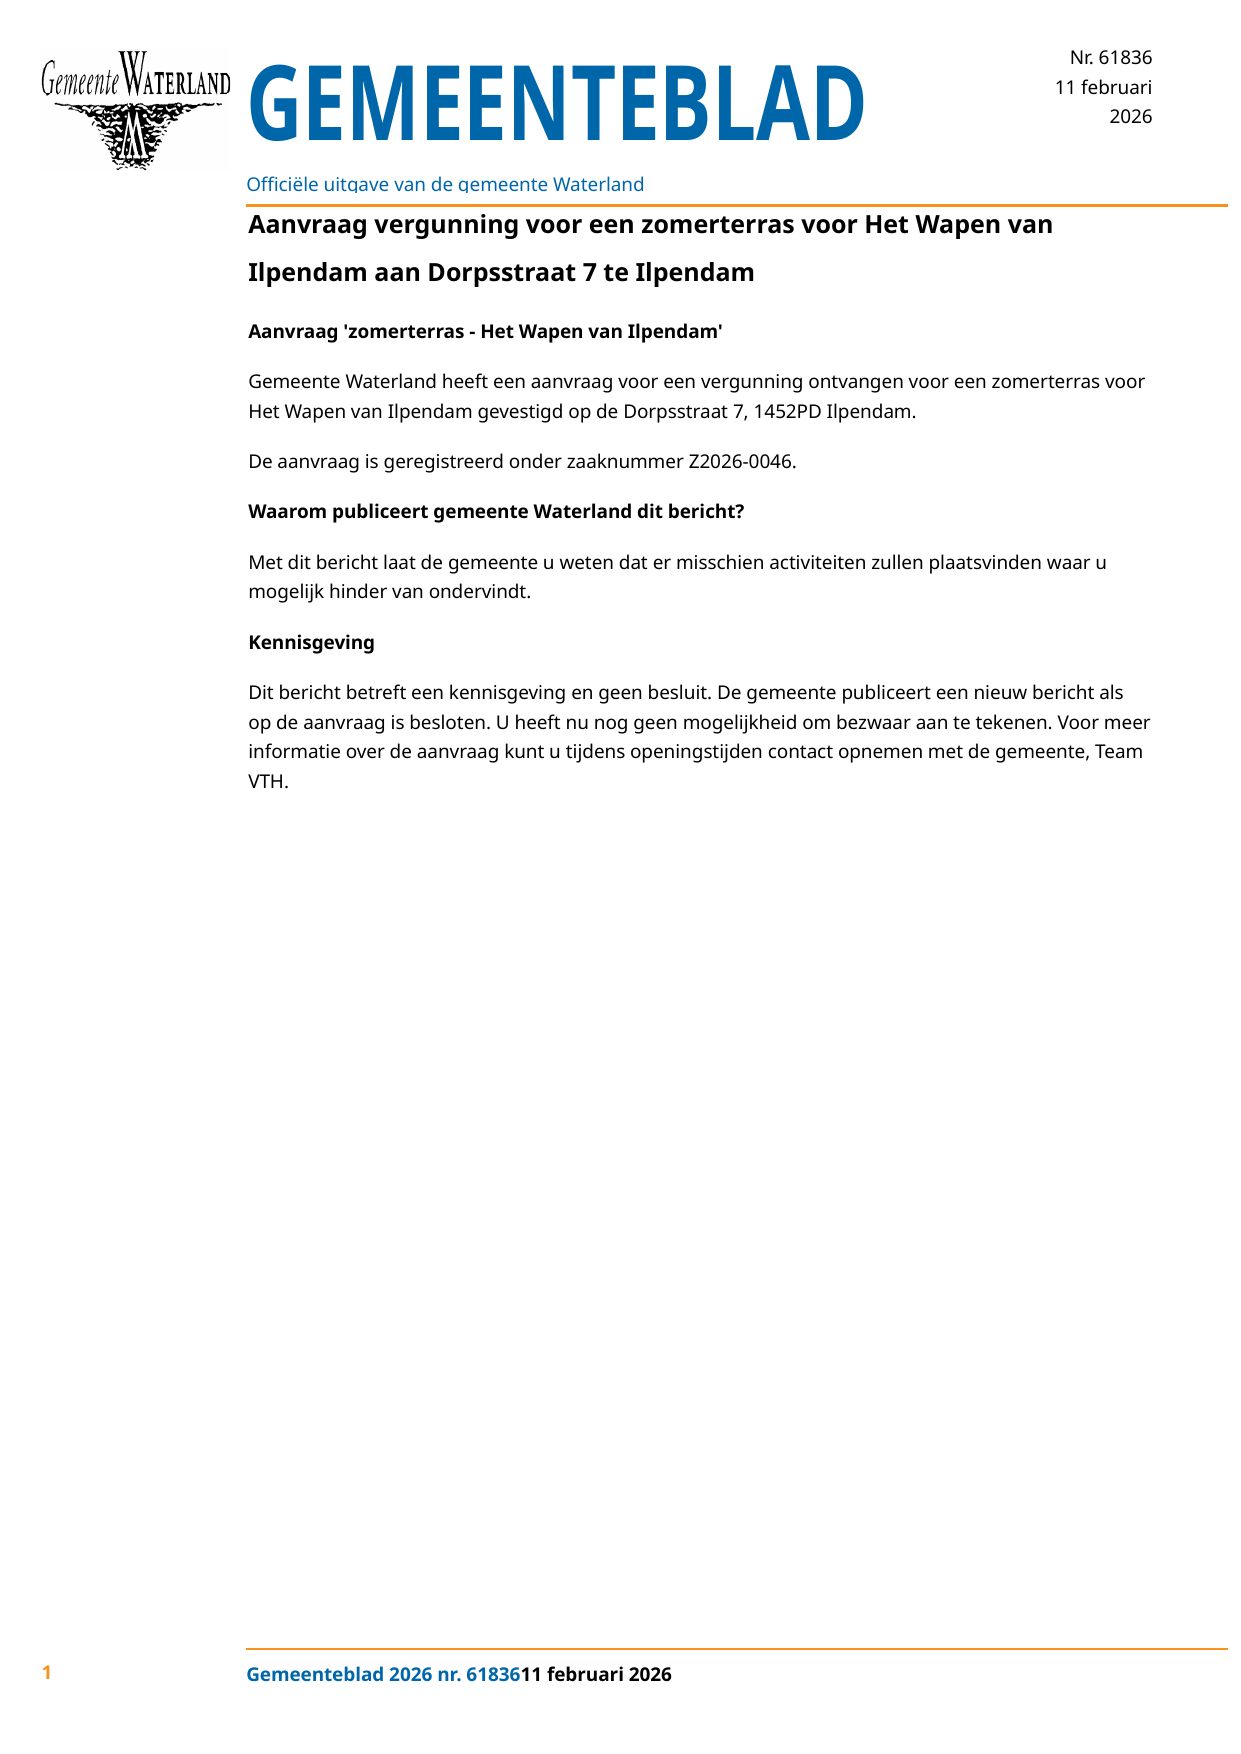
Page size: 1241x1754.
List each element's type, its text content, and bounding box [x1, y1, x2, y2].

picture [41, 47, 231, 172]
text Aanvraag vergunning voor een zomerterras voor Het Wapen van Ilpendam aan Dorpsstraat 7 te Ilpendam [248, 207, 1152, 288]
text Met dit bericht laat de gemeente u weten dat er misschien activiteiten zullen plaatsvinden waar u mogelijk hinder van ondervindt. [248, 549, 1152, 604]
text De aanvraag is geregistreerd onder zaaknummer Z2026-0046. [248, 448, 1152, 474]
text Waarom publiceert gemeente Waterland dit bericht? [248, 499, 1152, 524]
text Kennisgeving [248, 629, 1152, 655]
text Gemeente Waterland heeft een aanvraag voor een vergunning ontvangen voor een zomerterras voor Het Wapen van Ilpendam gevestigd op de Dorpsstraat 7, 1452PD Ilpendam. [248, 368, 1152, 424]
text Aanvraag 'zomerterras - Het Wapen van Ilpendam' [248, 318, 1152, 344]
text Dit bericht betreft een kennisgeving en geen besluit. De gemeente publiceert een nieuw bericht als op de aanvraag is besloten. U heeft nu nog geen mogelijkheid om bezwaar aan te tekenen. Voor meer informatie over de aanvraag kunt u tijdens openingstijden contact opnemen met de gemeente, Team VTH. [248, 679, 1152, 794]
